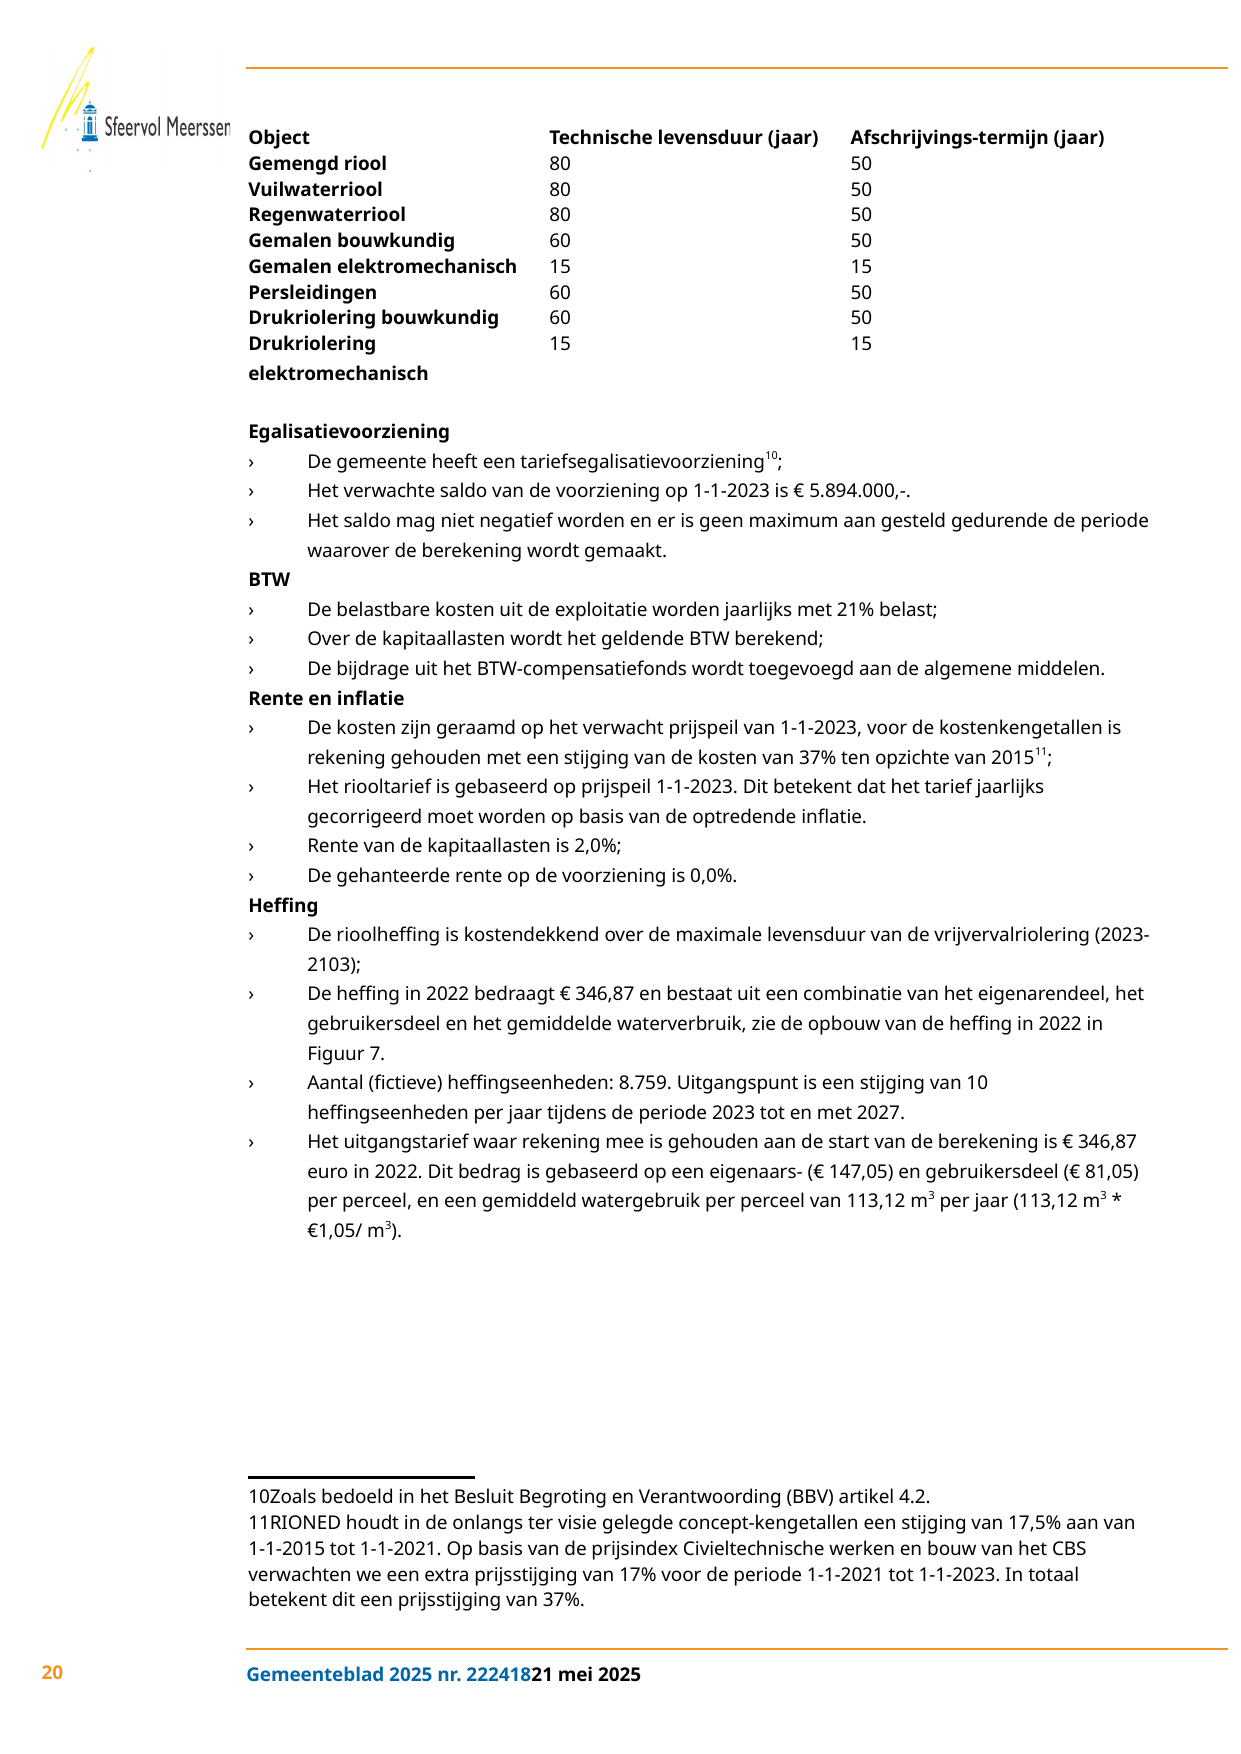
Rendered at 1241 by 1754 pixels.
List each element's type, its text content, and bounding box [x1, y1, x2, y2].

list Rente van de kapitaallasten is 2,0%; [248, 833, 1152, 858]
list Aantal (fictieve) heffingseenheden: 8.759. Uitgangspunt is een stijging van 10 heffingseenheden per jaar tijdens de periode 2023 tot en met 2027. [248, 1069, 1152, 1124]
list De gehanteerde rente op de voorziening is 0,0%. [248, 862, 1152, 888]
text Egalisatievoorziening [248, 418, 1152, 444]
table_cell Gemengd riool [248, 150, 549, 176]
table_cell 50 [850, 202, 1152, 227]
table_cell Vuilwaterriool [248, 176, 549, 202]
list Het riooltarief is gebaseerd op prijspeil 1-1-2023. Dit betekent dat het tarief jaarlijks gecorrigeerd moet worden op basis van de optredende inflatie. [248, 773, 1152, 829]
list De bijdrage uit het BTW-compensatiefonds wordt toegevoegd aan de algemene middelen. [248, 655, 1152, 681]
table_cell Gemalen bouwkundig [248, 228, 549, 253]
picture [41, 47, 231, 172]
text Heffing [248, 892, 1152, 917]
text Rente en inflatie [248, 685, 1152, 710]
table_header Afschrijvings-termijn (jaar) [850, 125, 1152, 150]
table_cell Regenwaterriool [248, 202, 549, 227]
table_cell 50 [850, 228, 1152, 253]
table_cell Drukriolering bouwkundig [248, 305, 549, 330]
table_cell 15 [850, 330, 1152, 386]
list De belastbare kosten uit de exploitatie worden jaarlijks met 21% belast; [248, 596, 1152, 622]
table_cell 50 [850, 279, 1152, 304]
list De kosten zijn geraamd op het verwacht prijspeil van 1-1-2023, voor de kostenkengetallen is rekening gehouden met een stijging van de kosten van 37% ten opzichte van 2015; [248, 714, 1152, 769]
table_cell 50 [850, 305, 1152, 330]
table_cell 60 [549, 228, 850, 253]
list Het saldo mag niet negatief worden en er is geen maximum aan gesteld gedurende de periode waarover de berekening wordt gemaakt. [248, 507, 1152, 562]
list De rioolheffing is kostendekkend over de maximale levensduur van de vrijvervalriolering (2023-2103); [248, 921, 1152, 977]
table_cell 50 [850, 176, 1152, 202]
table_cell 15 [850, 253, 1152, 279]
table_cell Gemalen elektromechanisch [248, 253, 549, 279]
table_cell 15 [549, 330, 850, 386]
table_header Technische levensduur (jaar) [549, 125, 850, 150]
list Het uitgangstarief waar rekening mee is gehouden aan de start van de berekening is € 346,87 euro in 2022. Dit bedrag is gebaseerd op een eigenaars- (€ 147,05) en gebruikersdeel (€ 81,05) per perceel, en een gemiddeld watergebruik per perceel van 113,12 m3 per jaar (113,12 m3 * €1,05/ m3). [248, 1128, 1152, 1243]
table_cell 80 [549, 150, 850, 176]
table_cell 50 [850, 150, 1152, 176]
table_cell Persleidingen [248, 279, 549, 304]
table_cell 80 [549, 176, 850, 202]
list Het verwachte saldo van de voorziening op 1-1-2023 is € 5.894.000,-. [248, 478, 1152, 503]
table_cell 60 [549, 279, 850, 304]
table_cell Drukriolering elektromechanisch [248, 330, 549, 386]
list RIONED houdt in de onlangs ter visie gelegde concept-kengetallen een stijging van 17,5% aan van 1-1-2015 tot 1-1-2021. Op basis van de prijsindex Civieltechnische werken en bouw van het CBS verwachten we een extra prijsstijging van 17% voor de periode 1-1-2021 tot 1-1-2023. In totaal betekent dit een prijsstijging van 37%. [248, 1509, 1152, 1612]
text BTW [248, 566, 1152, 592]
table_header Object [248, 125, 549, 150]
list Over de kapitaallasten wordt het geldende BTW berekend; [248, 626, 1152, 651]
table_cell 15 [549, 253, 850, 279]
list Zoals bedoeld in het Besluit Begroting en Verantwoording (BBV) artikel 4.2. [248, 1483, 1152, 1509]
table_cell 60 [549, 305, 850, 330]
list De gemeente heeft een tariefsegalisatievoorziening; [248, 448, 1152, 474]
list De heffing in 2022 bedraagt € 346,87 en bestaat uit een combinatie van het eigenarendeel, het gebruikersdeel en het gemiddelde waterverbruik, zie de opbouw van de heffing in 2022 in Figuur 7. [248, 981, 1152, 1065]
table_cell 80 [549, 202, 850, 227]
